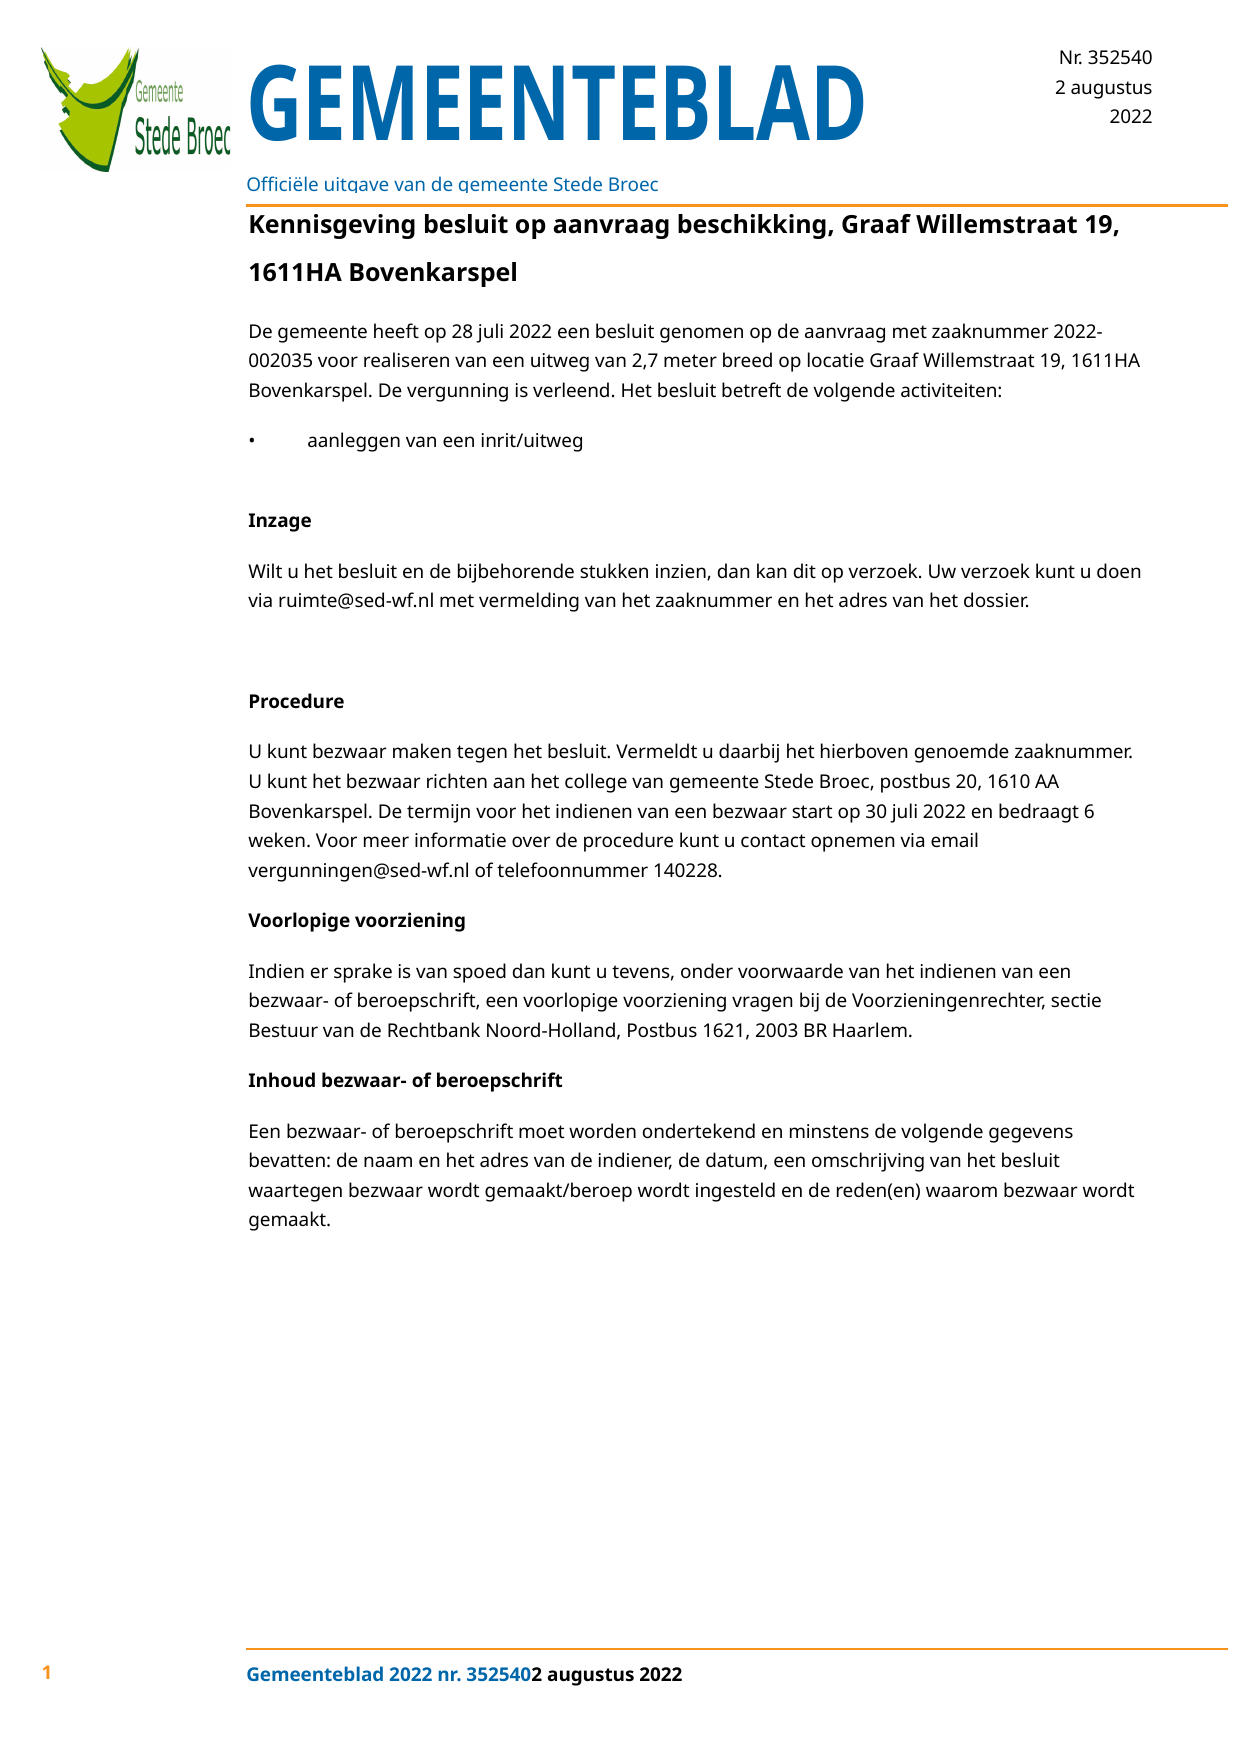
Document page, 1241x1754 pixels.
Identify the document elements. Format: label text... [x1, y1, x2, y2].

text Wilt u het besluit en de bijbehorende stukken inzien, dan kan dit op verzoek. Uw verzoek kunt u doen via ruimte@sed-wf.nl met vermelding van het zaaknummer en het adres van het dossier. [248, 558, 1152, 613]
text De gemeente heeft op 28 juli 2022 een besluit genomen op de aanvraag met zaaknummer 2022-002035 voor realiseren van een uitweg van 2,7 meter breed op locatie Graaf Willemstraat 19, 1611HA Bovenkarspel. De vergunning is verleend. Het besluit betreft de volgende activiteiten: [248, 318, 1152, 403]
picture [41, 47, 231, 172]
text Inzage [248, 507, 1152, 533]
text Een bezwaar- of beroepschrift moet worden ondertekend en minstens de volgende gegevens bevatten: de naam en het adres van de indiener, de datum, een omschrijving van het besluit waartegen bezwaar wordt gemaakt/beroep wordt ingesteld en de reden(en) waarom bezwaar wordt gemaakt. [248, 1118, 1152, 1232]
list aanleggen van een inrit/uitweg [248, 427, 1152, 453]
text Voorlopige voorziening [248, 907, 1152, 933]
text Procedure [248, 688, 1152, 714]
text Indien er sprake is van spoed dan kunt u tevens, onder voorwaarde van het indienen van een bezwaar- of beroepschrift, een voorlopige voorziening vragen bij de Voorzieningenrechter, sectie Bestuur van de Rechtbank Noord-Holland, Postbus 1621, 2003 BR Haarlem. [248, 958, 1152, 1043]
text Inhoud bezwaar- of beroepschrift [248, 1067, 1152, 1093]
text U kunt bezwaar maken tegen het besluit. Vermeldt u daarbij het hierboven genoemde zaaknummer. U kunt het bezwaar richten aan het college van gemeente Stede Broec, postbus 20, 1610 AA Bovenkarspel. De termijn voor het indienen van een bezwaar start op 30 juli 2022 en bedraagt 6 weken. Voor meer informatie over de procedure kunt u contact opnemen via email vergunningen@sed-wf.nl of telefoonnummer 140228. [248, 739, 1152, 883]
text Kennisgeving besluit op aanvraag beschikking, Graaf Willemstraat 19, 1611HA Bovenkarspel [248, 207, 1152, 288]
